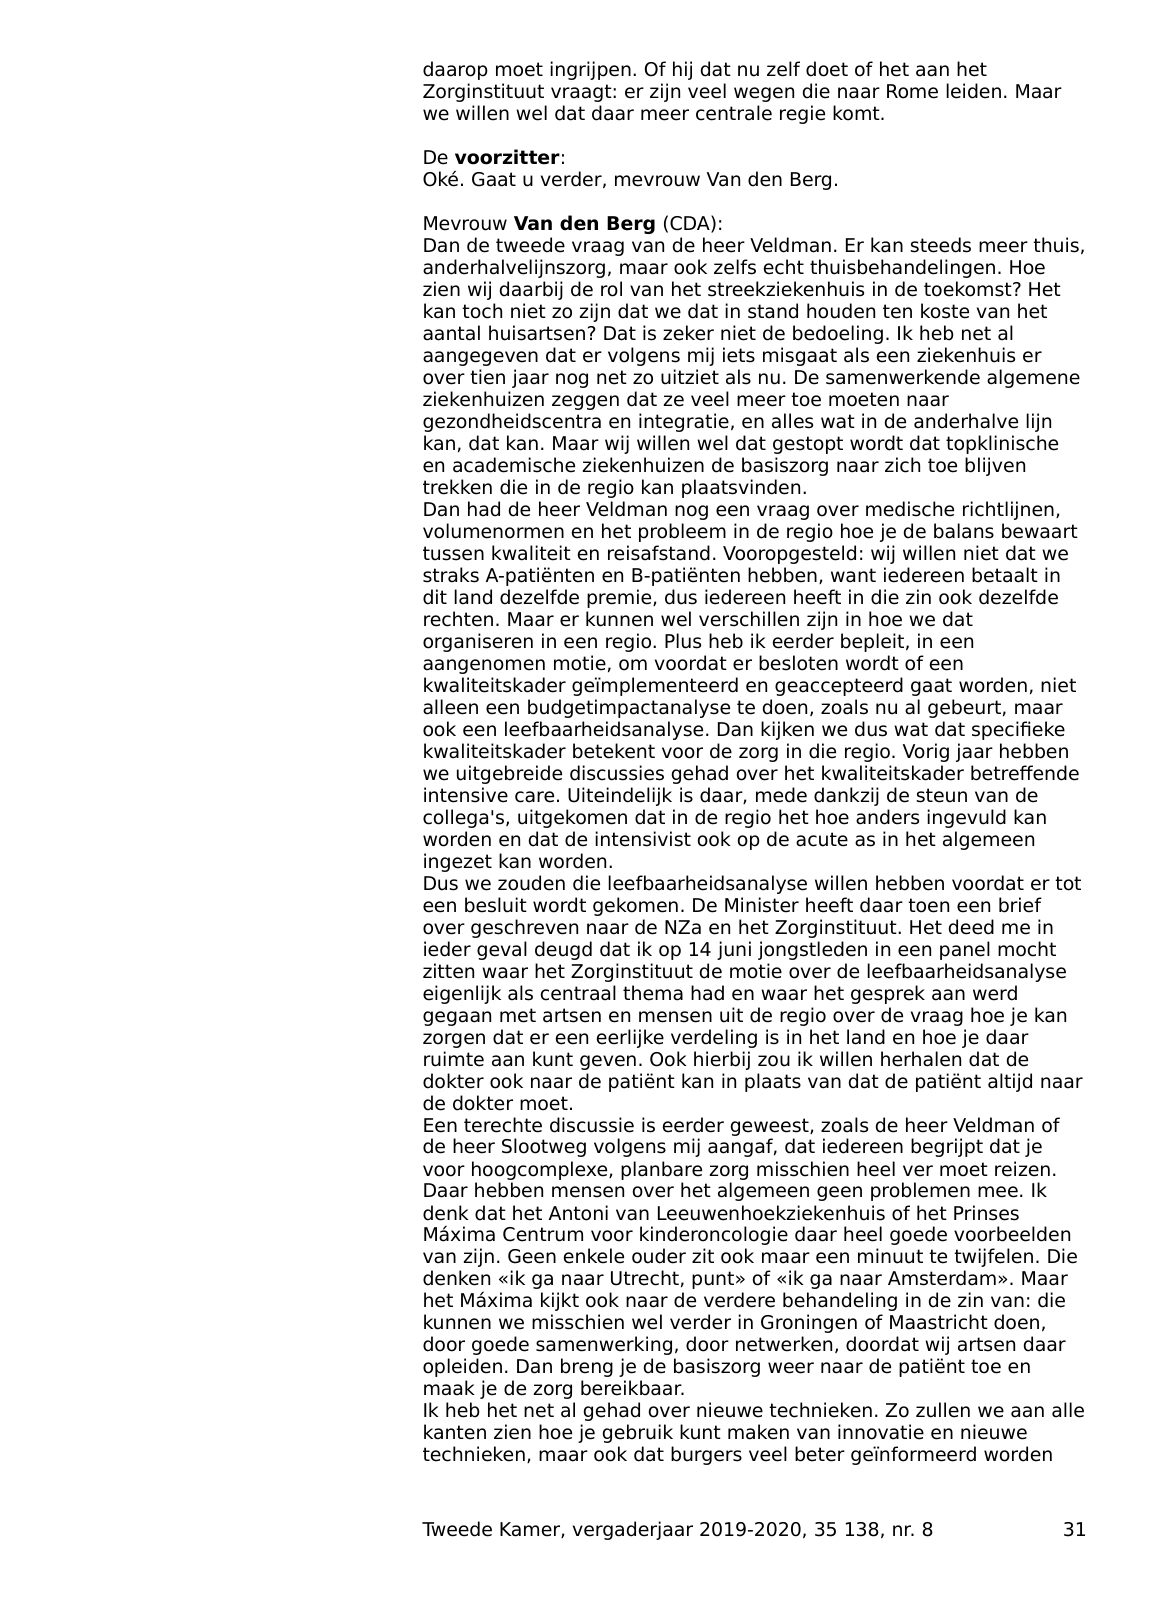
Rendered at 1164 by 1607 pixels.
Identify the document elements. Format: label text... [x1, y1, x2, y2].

text Een terechte discussie is eerder geweest, zoals de heer Veldman of de heer Slootweg volgens mij aangaf, dat iedereen begrijpt dat je voor hoogcomplexe, planbare zorg misschien heel ver moet reizen. Daar hebben mensen over het algemeen geen problemen mee. Ik denk dat het Antoni van Leeuwenhoekziekenhuis of het Prinses Máxima Centrum voor kinderoncologie daar heel goede voorbeelden van zijn. Geen enkele ouder zit ook maar een minuut te twijfelen. Die denken «ik ga naar Utrecht, punt» of «ik ga naar Amsterdam». Maar het Máxima kijkt ook naar de verdere behandeling in de zin van: die kunnen we misschien wel verder in Groningen of Maastricht doen, door goede samenwerking, door netwerken, doordat wij artsen daar opleiden. Dan breng je de basiszorg weer naar de patiënt toe en maak je de zorg bereikbaar. [422, 1114, 1087, 1400]
text De voorzitter: [422, 147, 1087, 169]
text Dus we zouden die leefbaarheidsanalyse willen hebben voordat er tot een besluit wordt gekomen. De Minister heeft daar toen een brief over geschreven naar de NZa en het Zorginstituut. Het deed me in ieder geval deugd dat ik op 14 juni jongstleden in een panel mocht zitten waar het Zorginstituut de motie over de leefbaarheidsanalyse eigenlijk als centraal thema had en waar het gesprek aan werd gegaan met artsen en mensen uit de regio over de vraag hoe je kan zorgen dat er een eerlijke verdeling is in het land en hoe je daar ruimte aan kunt geven. Ook hierbij zou ik willen herhalen dat de dokter ook naar de patiënt kan in plaats van dat de patiënt altijd naar de dokter moet. [422, 873, 1087, 1114]
text Oké. Gaat u verder, mevrouw Van den Berg. [422, 169, 1087, 191]
text Mevrouw Van den Berg (CDA): [422, 213, 1087, 235]
text Ik heb het net al gehad over nieuwe technieken. Zo zullen we aan alle kanten zien hoe je gebruik kunt maken van innovatie en nieuwe technieken, maar ook dat burgers veel beter geïnformeerd worden [422, 1400, 1087, 1466]
text Dan de tweede vraag van de heer Veldman. Er kan steeds meer thuis, anderhalvelijnszorg, maar ook zelfs echt thuisbehandelingen. Hoe zien wij daarbij de rol van het streekziekenhuis in de toekomst? Het kan toch niet zo zijn dat we dat in stand houden ten koste van het aantal huisartsen? Dat is zeker niet de bedoeling. Ik heb net al aangegeven dat er volgens mij iets misgaat als een ziekenhuis er over tien jaar nog net zo uitziet als nu. De samenwerkende algemene ziekenhuizen zeggen dat ze veel meer toe moeten naar gezondheidscentra en integratie, en alles wat in de anderhalve lijn kan, dat kan. Maar wij willen wel dat gestopt wordt dat topklinische en academische ziekenhuizen de basiszorg naar zich toe blijven trekken die in de regio kan plaatsvinden. [422, 235, 1087, 499]
text Dan had de heer Veldman nog een vraag over medische richtlijnen, volumenormen en het probleem in de regio hoe je de balans bewaart tussen kwaliteit en reisafstand. Vooropgesteld: wij willen niet dat we straks A-patiënten en B-patiënten hebben, want iedereen betaalt in dit land dezelfde premie, dus iedereen heeft in die zin ook dezelfde rechten. Maar er kunnen wel verschillen zijn in hoe we dat organiseren in een regio. Plus heb ik eerder bepleit, in een aangenomen motie, om voordat er besloten wordt of een kwaliteitskader geïmplementeerd en geaccepteerd gaat worden, niet alleen een budgetimpactanalyse te doen, zoals nu al gebeurt, maar ook een leefbaarheidsanalyse. Dan kijken we dus wat dat specifieke kwaliteitskader betekent voor de zorg in die regio. Vorig jaar hebben we uitgebreide discussies gehad over het kwaliteitskader betreffende intensive care. Uiteindelijk is daar, mede dankzij de steun van de collega's, uitgekomen dat in de regio het hoe anders ingevuld kan worden en dat de intensivist ook op de acute as in het algemeen ingezet kan worden. [422, 499, 1087, 873]
text daarop moet ingrijpen. Of hij dat nu zelf doet of het aan het Zorginstituut vraagt: er zijn veel wegen die naar Rome leiden. Maar we willen wel dat daar meer centrale regie komt. [422, 59, 1087, 125]
